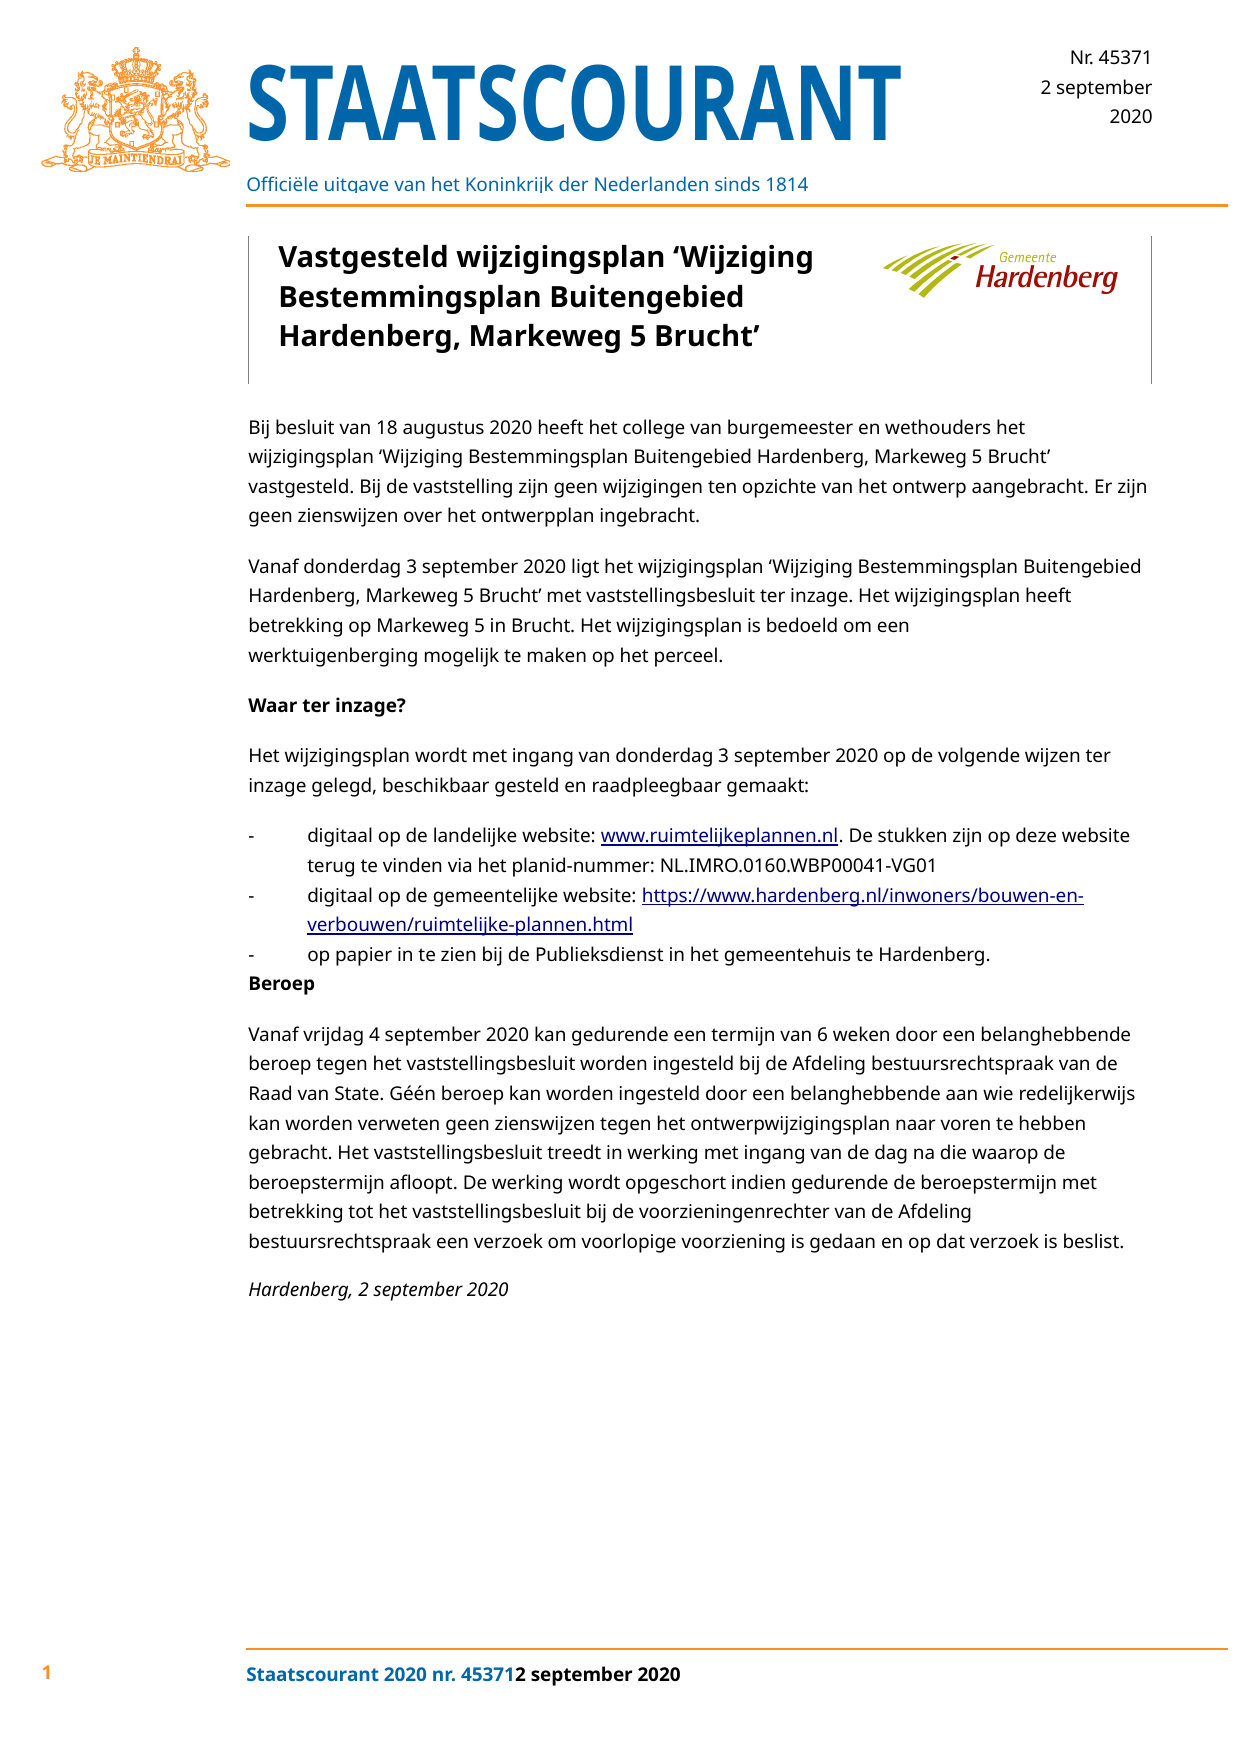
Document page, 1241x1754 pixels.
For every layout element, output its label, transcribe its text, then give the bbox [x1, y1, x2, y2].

table_header [850, 236, 1151, 384]
list op papier in te zien bij de Publieksdienst in het gemeentehuis te Hardenberg. [248, 941, 1152, 967]
text Bij besluit van 18 augustus 2020 heeft het college van burgemeester en wethouders het wijzigingsplan ‘Wijziging Bestemmingsplan Buitengebied Hardenberg, Markeweg 5 Brucht’ vastgesteld. Bij de vaststelling zijn geen wijzigingen ten opzichte van het ontwerp aangebracht. Er zijn geen zienswijzen over het ontwerpplan ingebracht. [248, 414, 1152, 528]
text Waar ter inzage? [248, 692, 1152, 718]
text Vanaf vrijdag 4 september 2020 kan gedurende een termijn van 6 weken door een belanghebbende beroep tegen het vaststellingsbesluit worden ingesteld bij de Afdeling bestuursrechtspraak van de Raad van State. Géén beroep kan worden ingesteld door een belanghebbende aan wie redelijkerwijs kan worden verweten geen zienswijzen tegen het ontwerpwijzigingsplan naar voren te hebben gebracht. Het vaststellingsbesluit treedt in werking met ingang van de dag na die waarop de beroepstermijn afloopt. De werking wordt opgeschort indien gedurende de beroepstermijn met betrekking tot het vaststellingsbesluit bij de voorzieningenrechter van de Afdeling bestuursrechtspraak een verzoek om voorlopige voorziening is gedaan en op dat verzoek is beslist. [248, 1021, 1152, 1254]
picture [41, 47, 231, 172]
list digitaal op de gemeentelijke website: https://www.hardenberg.nl/inwoners/bouwen-en-verbouwen/ruimtelijke-plannen.html [248, 882, 1152, 937]
text Vanaf donderdag 3 september 2020 ligt het wijzigingsplan ‘Wijziging Bestemmingsplan Buitengebied Hardenberg, Markeweg 5 Brucht’ met vaststellingsbesluit ter inzage. Het wijzigingsplan heeft betrekking op Markeweg 5 in Brucht. Het wijzigingsplan is bedoeld om een werktuigenberging mogelijk te maken op het perceel. [248, 553, 1152, 668]
text Beroep [248, 971, 1152, 996]
list digitaal op de landelijke website: www.ruimtelijkeplannen.nl. De stukken zijn op deze website terug te vinden via het planid-nummer: NL.IMRO.0160.WBP00041-VG01 [248, 823, 1152, 878]
picture [882, 236, 1119, 309]
table_header Vastgesteld wijzigingsplan ‘Wijziging Bestemmingsplan Buitengebied Hardenberg, Markeweg 5 Brucht’ [249, 236, 850, 384]
text Hardenberg, 2 september 2020 [248, 1276, 1152, 1302]
text Het wijzigingsplan wordt met ingang van donderdag 3 september 2020 op de volgende wijzen ter inzage gelegd, beschikbaar gesteld en raadpleegbaar gemaakt: [248, 743, 1152, 798]
